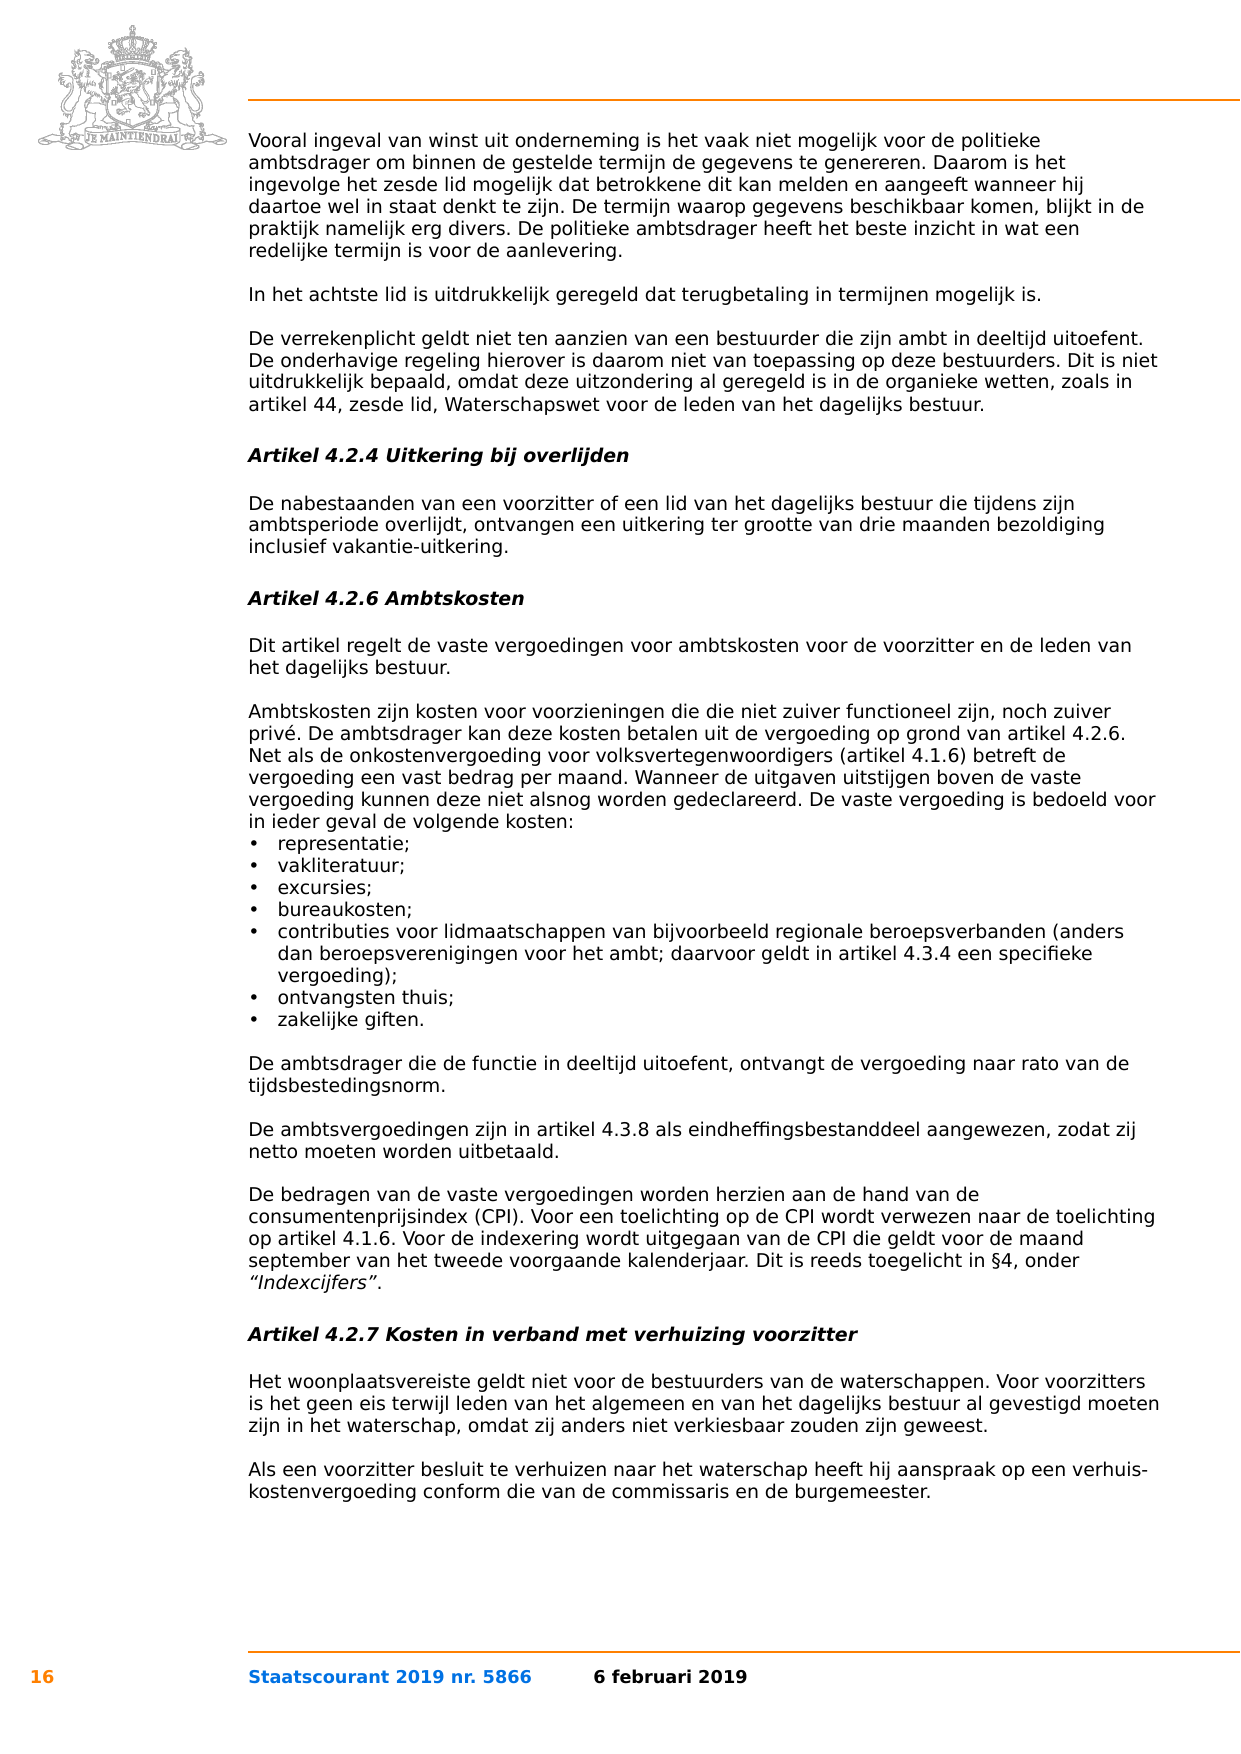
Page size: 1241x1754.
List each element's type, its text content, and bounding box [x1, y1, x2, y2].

subtitle Artikel 4.2.4 Uitkering bij overlijden [248, 445, 1163, 467]
text Als een voorzitter besluit te verhuizen naar het waterschap heeft hij aanspraak op een verhuis-kostenvergoeding conform die van de commissaris en de burgemeester. [248, 1459, 1163, 1503]
text De verrekenplicht geldt niet ten aanzien van een bestuurder die zijn ambt in deeltijd uitoefent. De onderhavige regeling hierover is daarom niet van toepassing op deze bestuurders. Dit is niet uitdrukkelijk bepaald, omdat deze uitzondering al geregeld is in de organieke wetten, zoals in artikel 44, zesde lid, Waterschapswet voor de leden van het dagelijks bestuur. [248, 327, 1163, 415]
subtitle Artikel 4.2.7 Kosten in verband met verhuizing voorzitter [248, 1324, 1163, 1346]
text • vakliteratuur; [248, 855, 1163, 877]
text Dit artikel regelt de vaste vergoedingen voor ambtskosten voor de voorzitter en de leden van het dagelijks bestuur. [248, 635, 1163, 679]
text • excursies; [248, 877, 1163, 899]
picture [38, 25, 227, 150]
text • ontvangsten thuis; [248, 987, 1163, 1009]
text De nabestaanden van een voorzitter of een lid van het dagelijks bestuur die tijdens zijn ambtsperiode overlijdt, ontvangen een uitkering ter grootte van drie maanden bezoldiging inclusief vakantie-uitkering. [248, 492, 1163, 558]
text De ambtsdrager die de functie in deeltijd uitoefent, ontvangt de vergoeding naar rato van de tijdsbestedingsnorm. [248, 1053, 1163, 1097]
subtitle Artikel 4.2.6 Ambtskosten [248, 588, 1163, 610]
text Ambtskosten zijn kosten voor voorzieningen die die niet zuiver functioneel zijn, noch zuiver privé. De ambtsdrager kan deze kosten betalen uit de vergoeding op grond van artikel 4.2.6. Net als de onkostenvergoeding voor volksvertegenwoordigers (artikel 4.1.6) betreft de vergoeding een vast bedrag per maand. Wanneer de uitgaven uitstijgen boven de vaste vergoeding kunnen deze niet alsnog worden gedeclareerd. De vaste vergoeding is bedoeld voor in ieder geval de volgende kosten: [248, 701, 1163, 833]
text • representatie; [248, 833, 1163, 855]
text De bedragen van de vaste vergoedingen worden herzien aan de hand van de consumentenprijsindex (CPI). Voor een toelichting op de CPI wordt verwezen naar de toelichting op artikel 4.1.6. Voor de indexering wordt uitgegaan van de CPI die geldt voor de maand september van het tweede voorgaande kalenderjaar. Dit is reeds toegelicht in §4, onder “Indexcijfers”. [248, 1184, 1163, 1294]
text • zakelijke giften. [248, 1009, 1163, 1031]
text De ambtsvergoedingen zijn in artikel 4.3.8 als eindheffingsbestanddeel aangewezen, zodat zij netto moeten worden uitbetaald. [248, 1118, 1163, 1162]
text Het woonplaatsvereiste geldt niet voor de bestuurders van de waterschappen. Voor voorzitters is het geen eis terwijl leden van het algemeen en van het dagelijks bestuur al gevestigd moeten zijn in het waterschap, omdat zij anders niet verkiesbaar zouden zijn geweest. [248, 1371, 1163, 1437]
text • bureaukosten; [248, 899, 1163, 921]
text • contributies voor lidmaatschappen van bijvoorbeeld regionale beroepsverbanden (anders dan beroepsverenigingen voor het ambt; daarvoor geldt in artikel 4.3.4 een specifieke vergoeding); [248, 921, 1163, 987]
text Vooral ingeval van winst uit onderneming is het vaak niet mogelijk voor de politieke ambtsdrager om binnen de gestelde termijn de gegevens te genereren. Daarom is het ingevolge het zesde lid mogelijk dat betrokkene dit kan melden en aangeeft wanneer hij daartoe wel in staat denkt te zijn. De termijn waarop gegevens beschikbaar komen, blijkt in de praktijk namelijk erg divers. De politieke ambtsdrager heeft het beste inzicht in wat een redelijke termijn is voor de aanlevering. [248, 130, 1163, 262]
text In het achtste lid is uitdrukkelijk geregeld dat terugbetaling in termijnen mogelijk is. [248, 284, 1163, 306]
